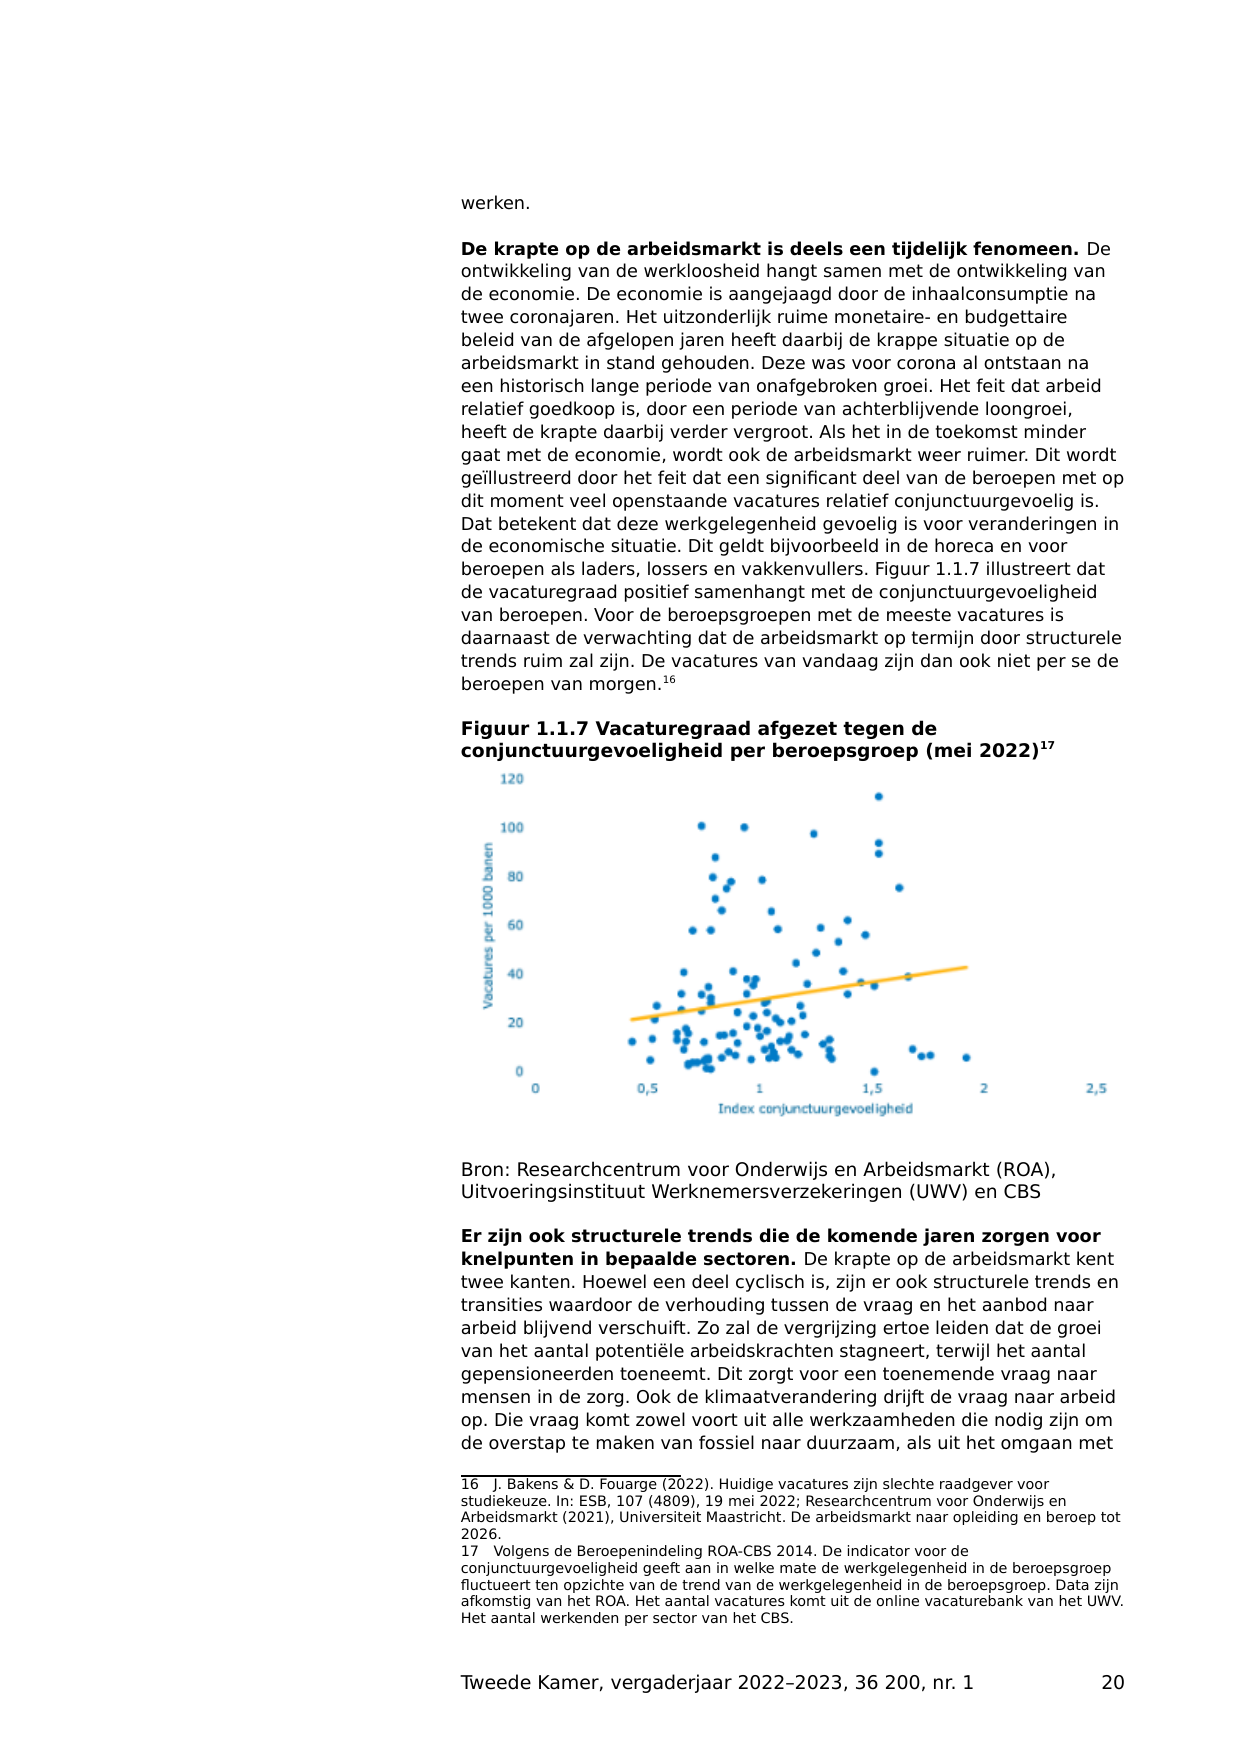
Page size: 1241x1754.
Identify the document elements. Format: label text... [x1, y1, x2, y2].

text Er zijn ook structurele trends die de komende jaren zorgen voor knelpunten in bepaalde sectoren. De krapte op de arbeidsmarkt kent twee kanten. Hoewel een deel cyclisch is, zijn er ook structurele trends en transities waardoor de verhouding tussen de vraag en het aanbod naar arbeid blijvend verschuift. Zo zal de vergrijzing ertoe leiden dat de groei van het aantal potentiële arbeidskrachten stagneert, terwijl het aantal gepensioneerden toeneemt. Dit zorgt voor een toenemende vraag naar mensen in de zorg. Ook de klimaatverandering drijft de vraag naar arbeid op. Die vraag komt zowel voort uit alle werkzaamheden die nodig zijn om de overstap te maken van fossiel naar duurzaam, als uit het omgaan met [461, 1224, 1125, 1454]
text De krapte op de arbeidsmarkt is deels een tijdelijk fenomeen. De ontwikkeling van de werkloosheid hangt samen met de ontwikkeling van de economie. De economie is aangejaagd door de inhaalconsumptie na twee coronajaren. Het uitzonderlijk ruime monetaire- en budgettaire beleid van de afgelopen jaren heeft daarbij de krappe situatie op de arbeidsmarkt in stand gehouden. Deze was voor corona al ontstaan na een historisch lange periode van onafgebroken groei. Het feit dat arbeid relatief goedkoop is, door een periode van achterblijvende loongroei, heeft de krapte daarbij verder vergroot. Als het in de toekomst minder gaat met de economie, wordt ook de arbeidsmarkt weer ruimer. Dit wordt geïllustreerd door het feit dat een significant deel van de beroepen met op dit moment veel openstaande vacatures relatief conjunctuurgevoelig is. Dat betekent dat deze werkgelegenheid gevoelig is voor veranderingen in de economische situatie. Dit geldt bijvoorbeeld in de horeca en voor beroepen als laders, lossers en vakkenvullers. Figuur 1.1.7 illustreert dat de vacaturegraad positief samenhangt met de conjunctuurgevoeligheid van beroepen. Voor de beroepsgroepen met de meeste vacatures is daarnaast de verwachting dat de arbeidsmarkt op termijn door structurele trends ruim zal zijn. De vacatures van vandaag zijn dan ook niet per se de beroepen van morgen. [461, 237, 1125, 695]
text Bron: Researchcentrum voor Onderwijs en Arbeidsmarkt (ROA), Uitvoeringsinstituut Werknemersverzekeringen (UWV) en CBS [461, 1159, 1125, 1203]
text __Volgens de Beroepenindeling ROA-CBS 2014. De indicator voor de conjunctuurgevoeligheid geeft aan in welke mate de werkgelegenheid in de beroepsgroep fluctueert ten opzichte van de trend van de werkgelegenheid in de beroepsgroep. Data zijn afkomstig van het ROA. Het aantal vacatures komt uit de online vacaturebank van het UWV. Het aantal werkenden per sector van het CBS. [461, 1543, 1125, 1627]
title Figuur 1.1.7 Vacaturegraad afgezet tegen de conjunctuurgevoeligheid per beroepsgroep (mei 2022) [461, 718, 1125, 762]
text werken. [461, 191, 1125, 214]
text __J. Bakens & D. Fouarge (2022). Huidige vacatures zijn slechte raadgever voor studiekeuze. In: ESB, 107 (4809), 19 mei 2022; Researchcentrum voor Onderwijs en Arbeidsmarkt (2021), Universiteit Maastricht. De arbeidsmarkt naar opleiding en beroep tot 2026. [461, 1476, 1125, 1543]
